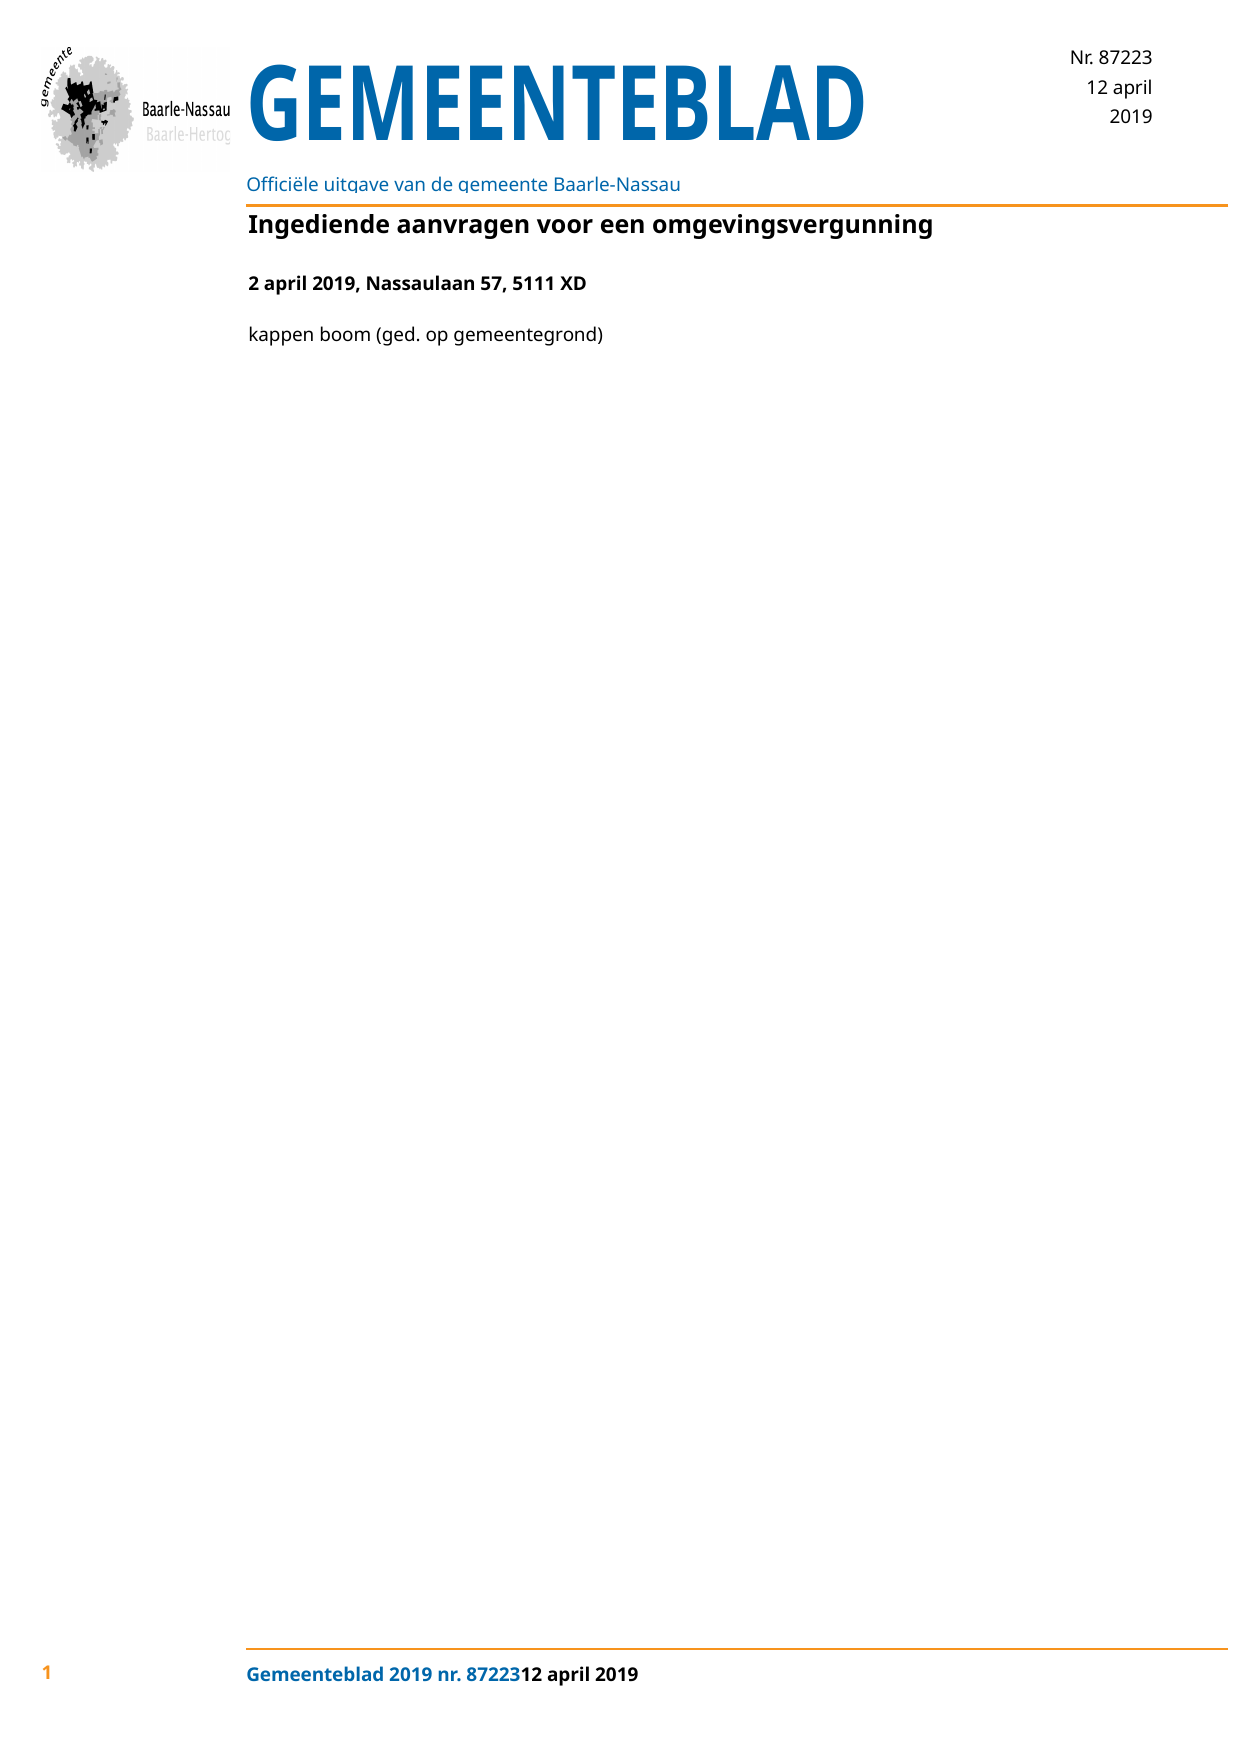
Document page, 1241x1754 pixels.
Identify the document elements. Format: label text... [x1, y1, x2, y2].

text Ingediende aanvragen voor een omgevingsvergunning [248, 207, 1152, 241]
text 2 april 2019, Nassaulaan 57, 5111 XD [248, 270, 1152, 296]
text kappen boom (ged. op gemeentegrond) [248, 321, 1152, 346]
picture [41, 47, 231, 172]
